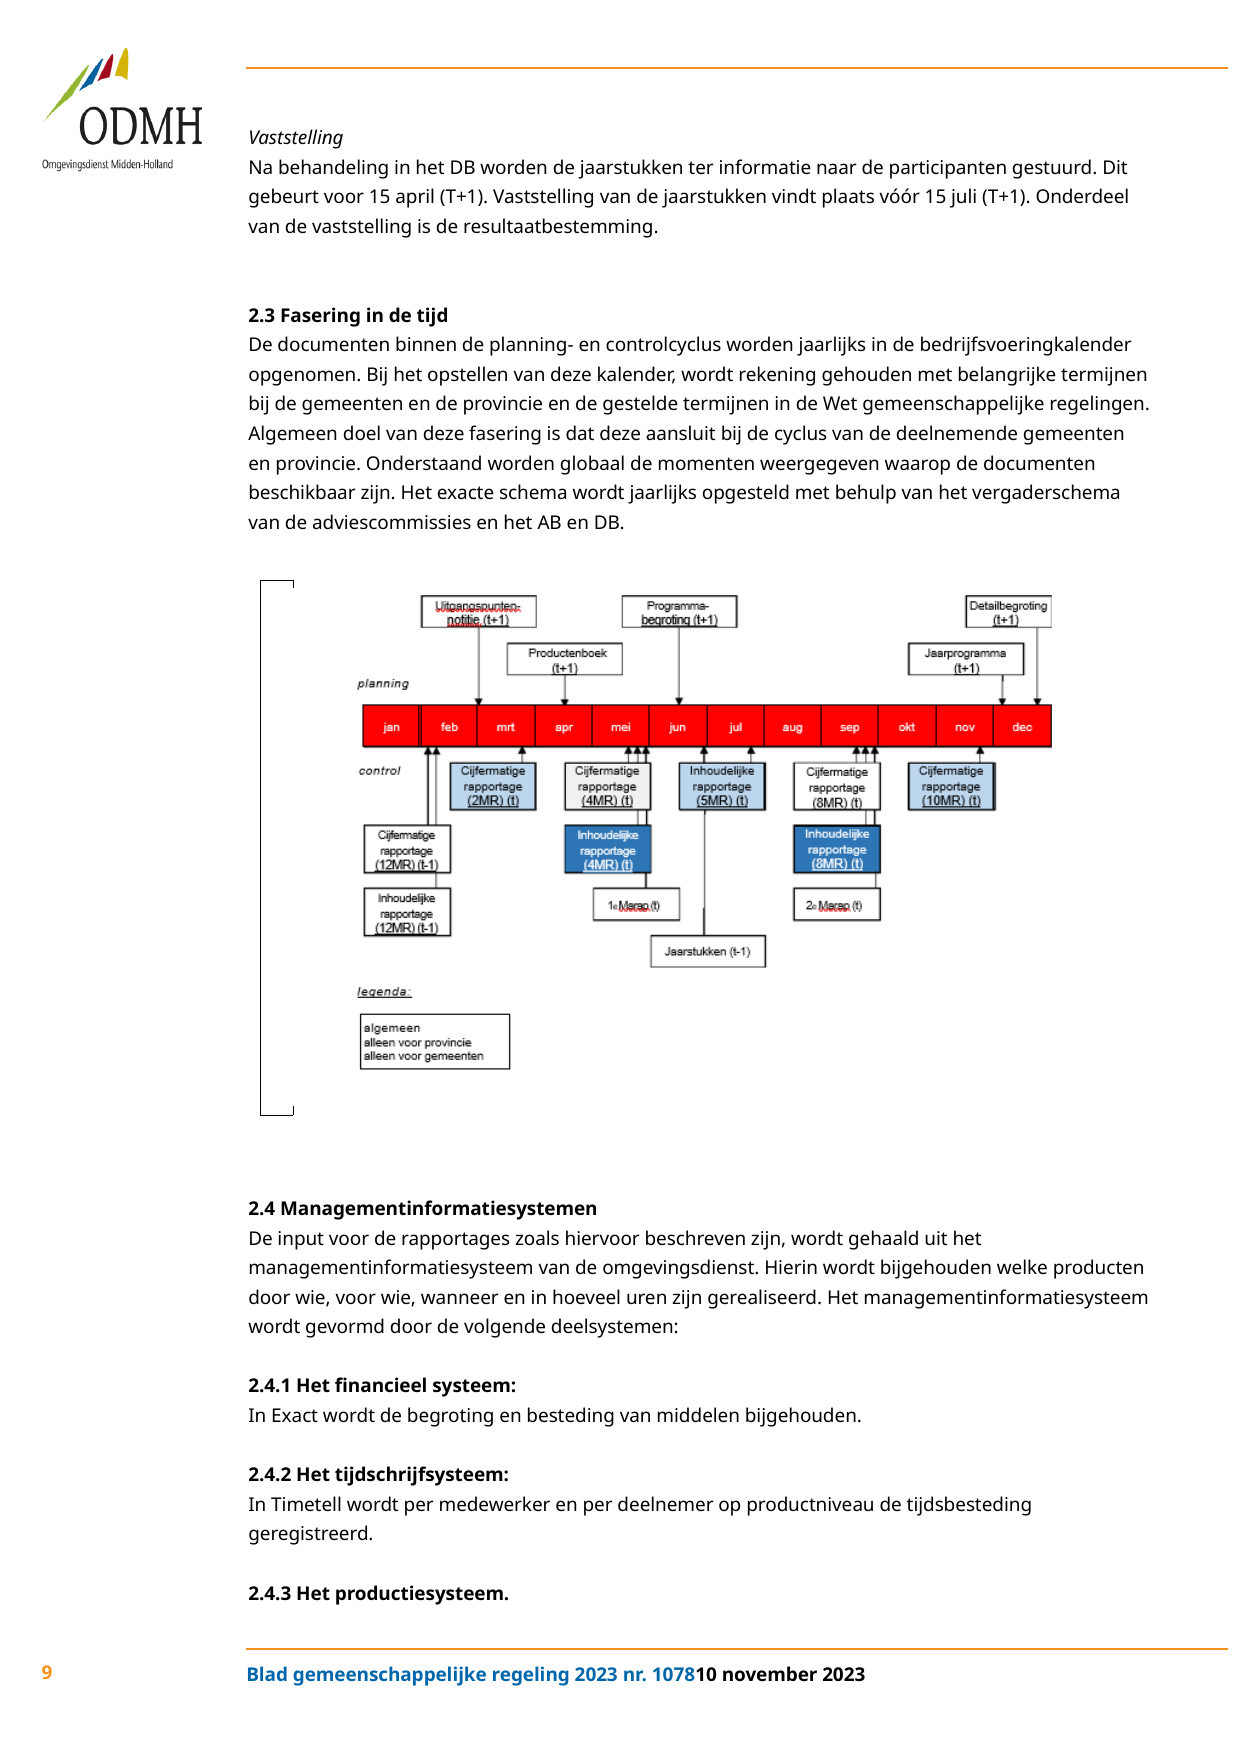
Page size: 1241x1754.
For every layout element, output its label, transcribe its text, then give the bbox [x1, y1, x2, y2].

text 2.4.2 Het tijdschrijfsysteem: [248, 1461, 1152, 1487]
picture [268, 588, 1155, 1106]
text 2.4 Managementinformatiesystemen [248, 1195, 1152, 1221]
text Vaststelling [248, 124, 1152, 150]
text In Timetell wordt per medewerker en per deelnemer op productniveau de tijdsbesteding geregistreerd. [248, 1491, 1152, 1546]
text Na behandeling in het DB worden de jaarstukken ter informatie naar de participanten gestuurd. Dit gebeurt voor 15 april (T+1). Vaststelling van de jaarstukken vindt plaats vóór 15 juli (T+1). Onderdeel van de vaststelling is de resultaatbestemming. [248, 154, 1152, 239]
text De documenten binnen de planning- en controlcyclus worden jaarlijks in de bedrijfsvoeringkalender opgenomen. Bij het opstellen van deze kalender, wordt rekening gehouden met belangrijke termijnen bij de gemeenten en de provincie en de gestelde termijnen in de Wet gemeenschappelijke regelingen. Algemeen doel van deze fasering is dat deze aansluit bij de cyclus van de deelnemende gemeenten en provincie. Onderstaand worden globaal de momenten weergegeven waarop de documenten beschikbaar zijn. Het exacte schema wordt jaarlijks opgesteld met behulp van het vergaderschema van de adviescommissies en het AB en DB. [248, 331, 1152, 535]
text 2.4.1 Het financieel systeem: [248, 1373, 1152, 1398]
text 2.3 Fasering in de tijd [248, 302, 1152, 328]
text In Exact wordt de begroting en besteding van middelen bijgehouden. [248, 1402, 1152, 1428]
text 2.4.3 Het productiesysteem. [248, 1580, 1152, 1606]
text De input voor de rapportages zoals hiervoor beschreven zijn, wordt gehaald uit het managementinformatiesysteem van de omgevingsdienst. Hierin wordt bijgehouden welke producten door wie, voor wie, wanneer en in hoeveel uren zijn gerealiseerd. Het managementinformatiesysteem wordt gevormd door de volgende deelsystemen: [248, 1225, 1152, 1339]
picture [41, 47, 231, 172]
